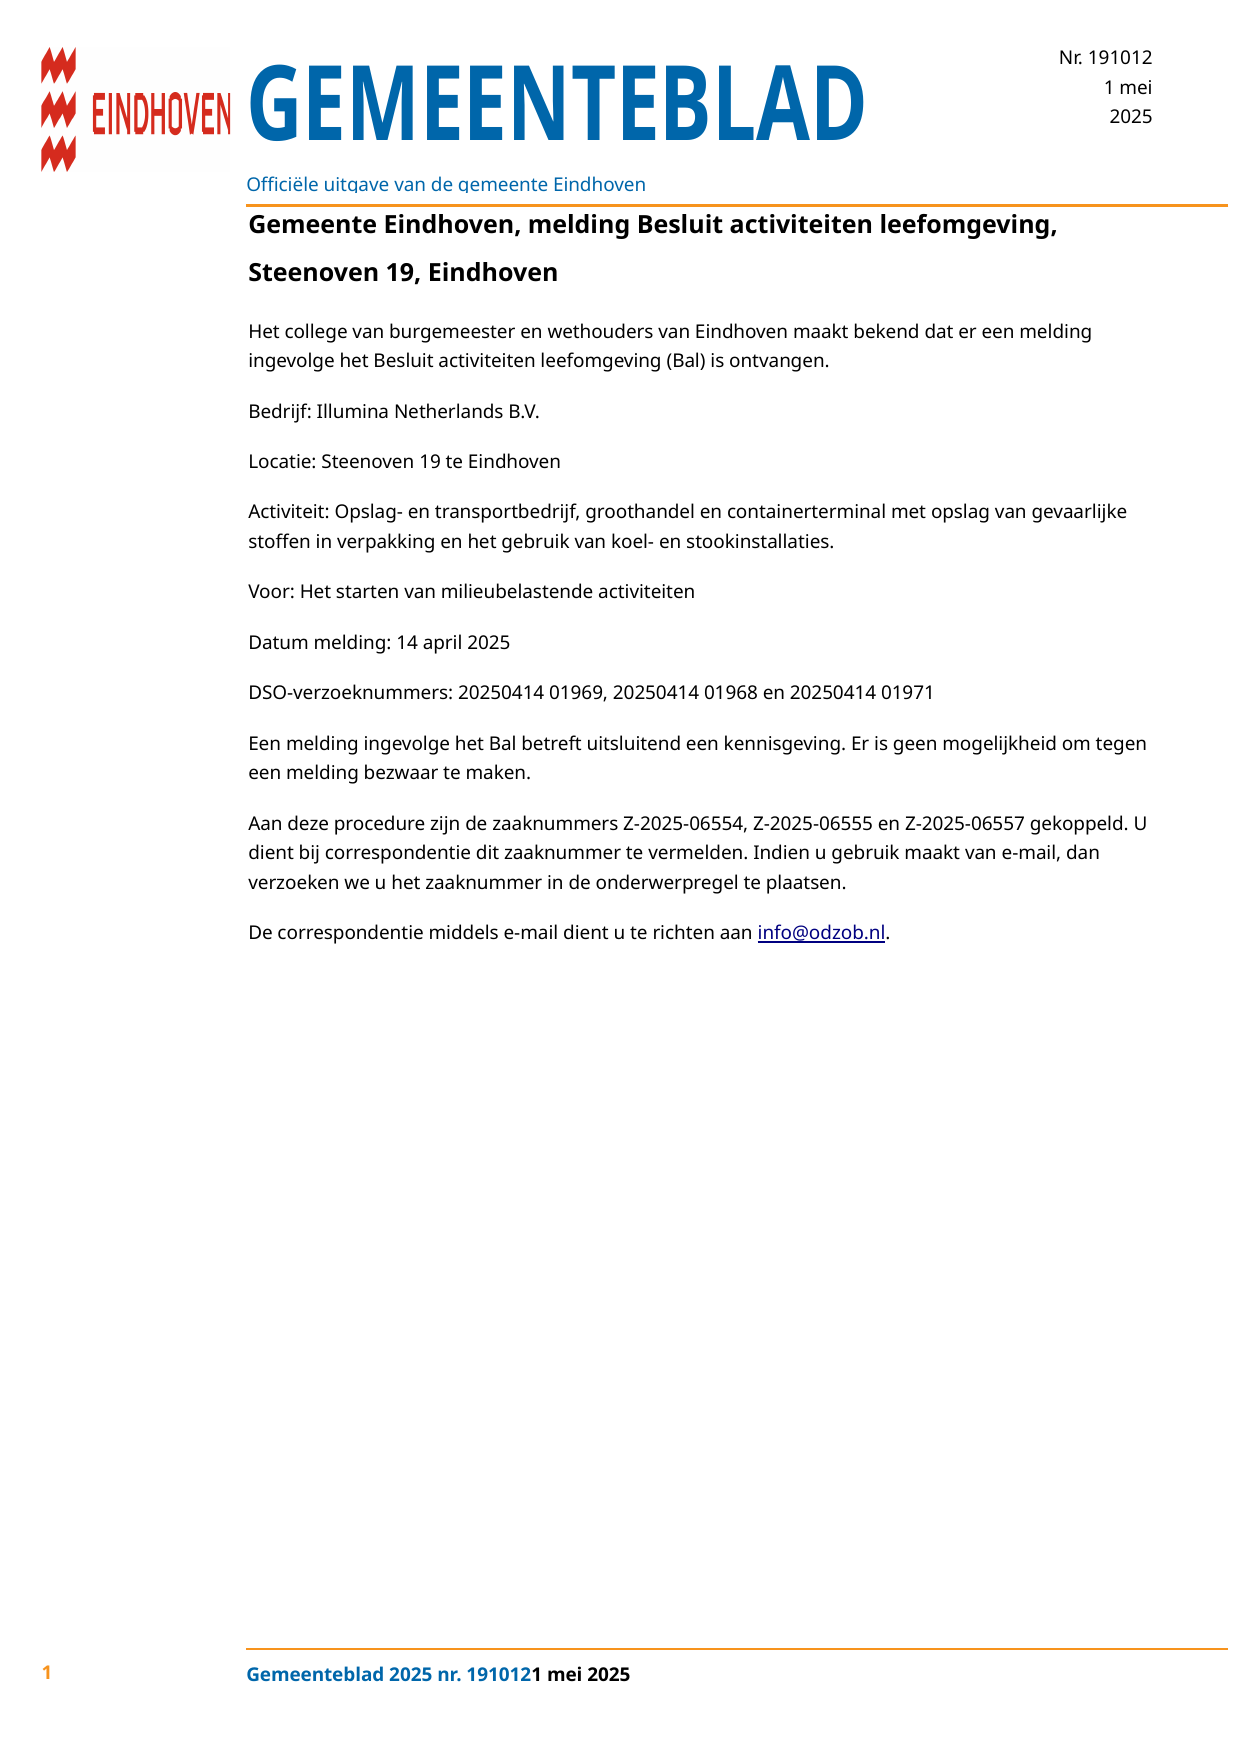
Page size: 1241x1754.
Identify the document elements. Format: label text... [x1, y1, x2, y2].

text Een melding ingevolge het Bal betreft uitsluitend een kennisgeving. Er is geen mogelijkheid om tegen een melding bezwaar te maken. [248, 730, 1152, 785]
picture [41, 47, 231, 172]
text Gemeente Eindhoven, melding Besluit activiteiten leefomgeving, Steenoven 19, Eindhoven [248, 207, 1152, 288]
text Voor: Het starten van milieubelastende activiteiten [248, 579, 1152, 604]
text Datum melding: 14 april 2025 [248, 629, 1152, 655]
text De correspondentie middels e-mail dient u te richten aan info@odzob.nl. [248, 919, 1152, 945]
text Activiteit: Opslag- en transportbedrijf, groothandel en containerterminal met opslag van gevaarlijke stoffen in verpakking en het gebruik van koel- en stookinstallaties. [248, 499, 1152, 554]
text DSO-verzoeknummers: 20250414 01969, 20250414 01968 en 20250414 01971 [248, 679, 1152, 705]
text Aan deze procedure zijn de zaaknummers Z-2025-06554, Z-2025-06555 en Z-2025-06557 gekoppeld. U dient bij correspondentie dit zaaknummer te vermelden. Indien u gebruik maakt van e-mail, dan verzoeken we u het zaaknummer in de onderwerpregel te plaatsen. [248, 810, 1152, 895]
text Locatie: Steenoven 19 te Eindhoven [248, 448, 1152, 474]
text Bedrijf: Illumina Netherlands B.V. [248, 398, 1152, 424]
text Het college van burgemeester en wethouders van Eindhoven maakt bekend dat er een melding ingevolge het Besluit activiteiten leefomgeving (Bal) is ontvangen. [248, 318, 1152, 373]
